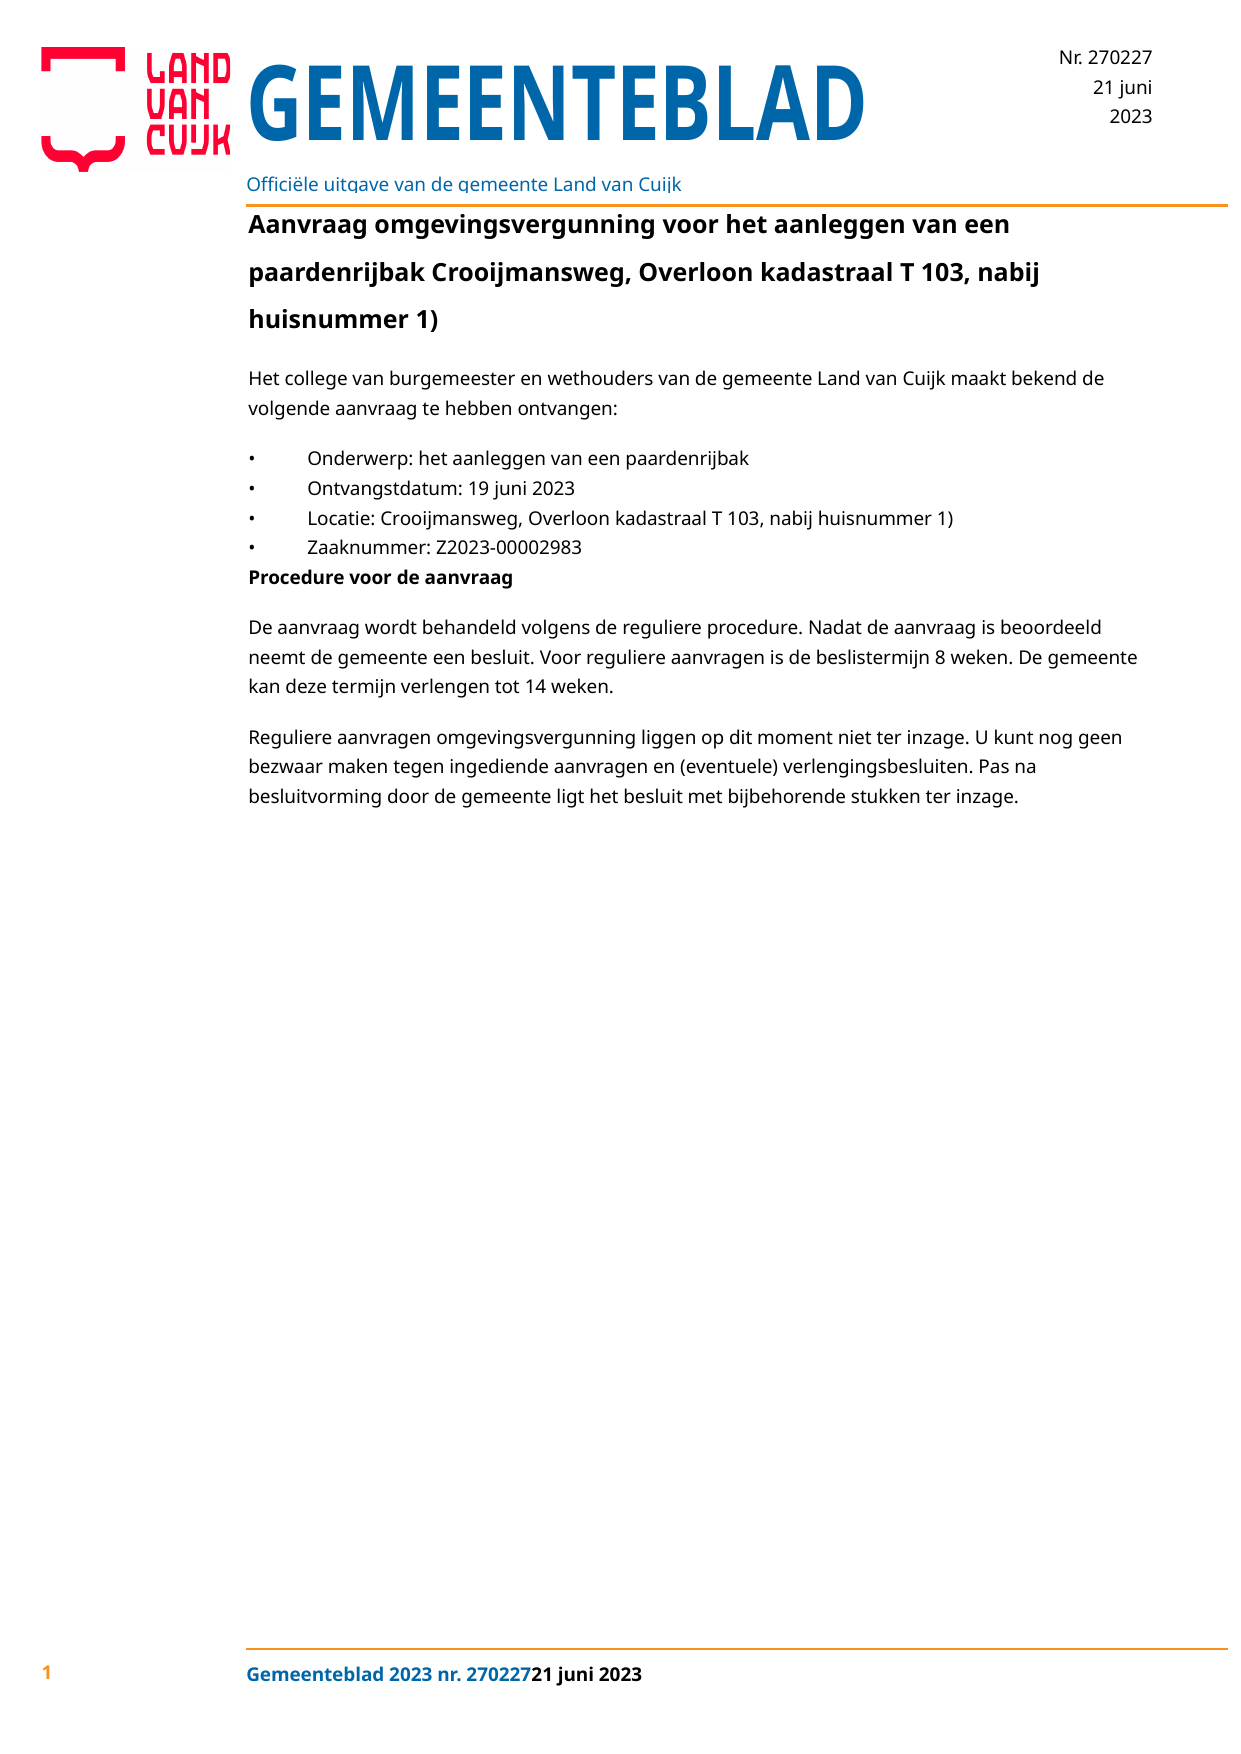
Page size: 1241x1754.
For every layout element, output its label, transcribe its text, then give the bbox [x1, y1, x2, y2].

text De aanvraag wordt behandeld volgens de reguliere procedure. Nadat de aanvraag is beoordeeld neemt de gemeente een besluit. Voor reguliere aanvragen is de beslistermijn 8 weken. De gemeente kan deze termijn verlengen tot 14 weken. [248, 614, 1152, 699]
text Procedure voor de aanvraag [248, 564, 1152, 589]
text Het college van burgemeester en wethouders van de gemeente Land van Cuijk maakt bekend de volgende aanvraag te hebben ontvangen: [248, 366, 1152, 421]
text Reguliere aanvragen omgevingsvergunning liggen op dit moment niet ter inzage. U kunt nog geen bezwaar maken tegen ingediende aanvragen en (eventuele) verlengingsbesluiten. Pas na besluitvorming door de gemeente ligt het besluit met bijbehorende stukken ter inzage. [248, 724, 1152, 809]
text Aanvraag omgevingsvergunning voor het aanleggen van een paardenrijbak Crooijmansweg, Overloon kadastraal T 103, nabij huisnummer 1) [248, 207, 1152, 336]
list Ontvangstdatum: 19 juni 2023 [248, 475, 1152, 501]
list Locatie: Crooijmansweg, Overloon kadastraal T 103, nabij huisnummer 1) [248, 505, 1152, 530]
list Onderwerp: het aanleggen van een paardenrijbak [248, 446, 1152, 471]
list Zaaknummer: Z2023-00002983 [248, 534, 1152, 560]
picture [41, 47, 231, 172]
